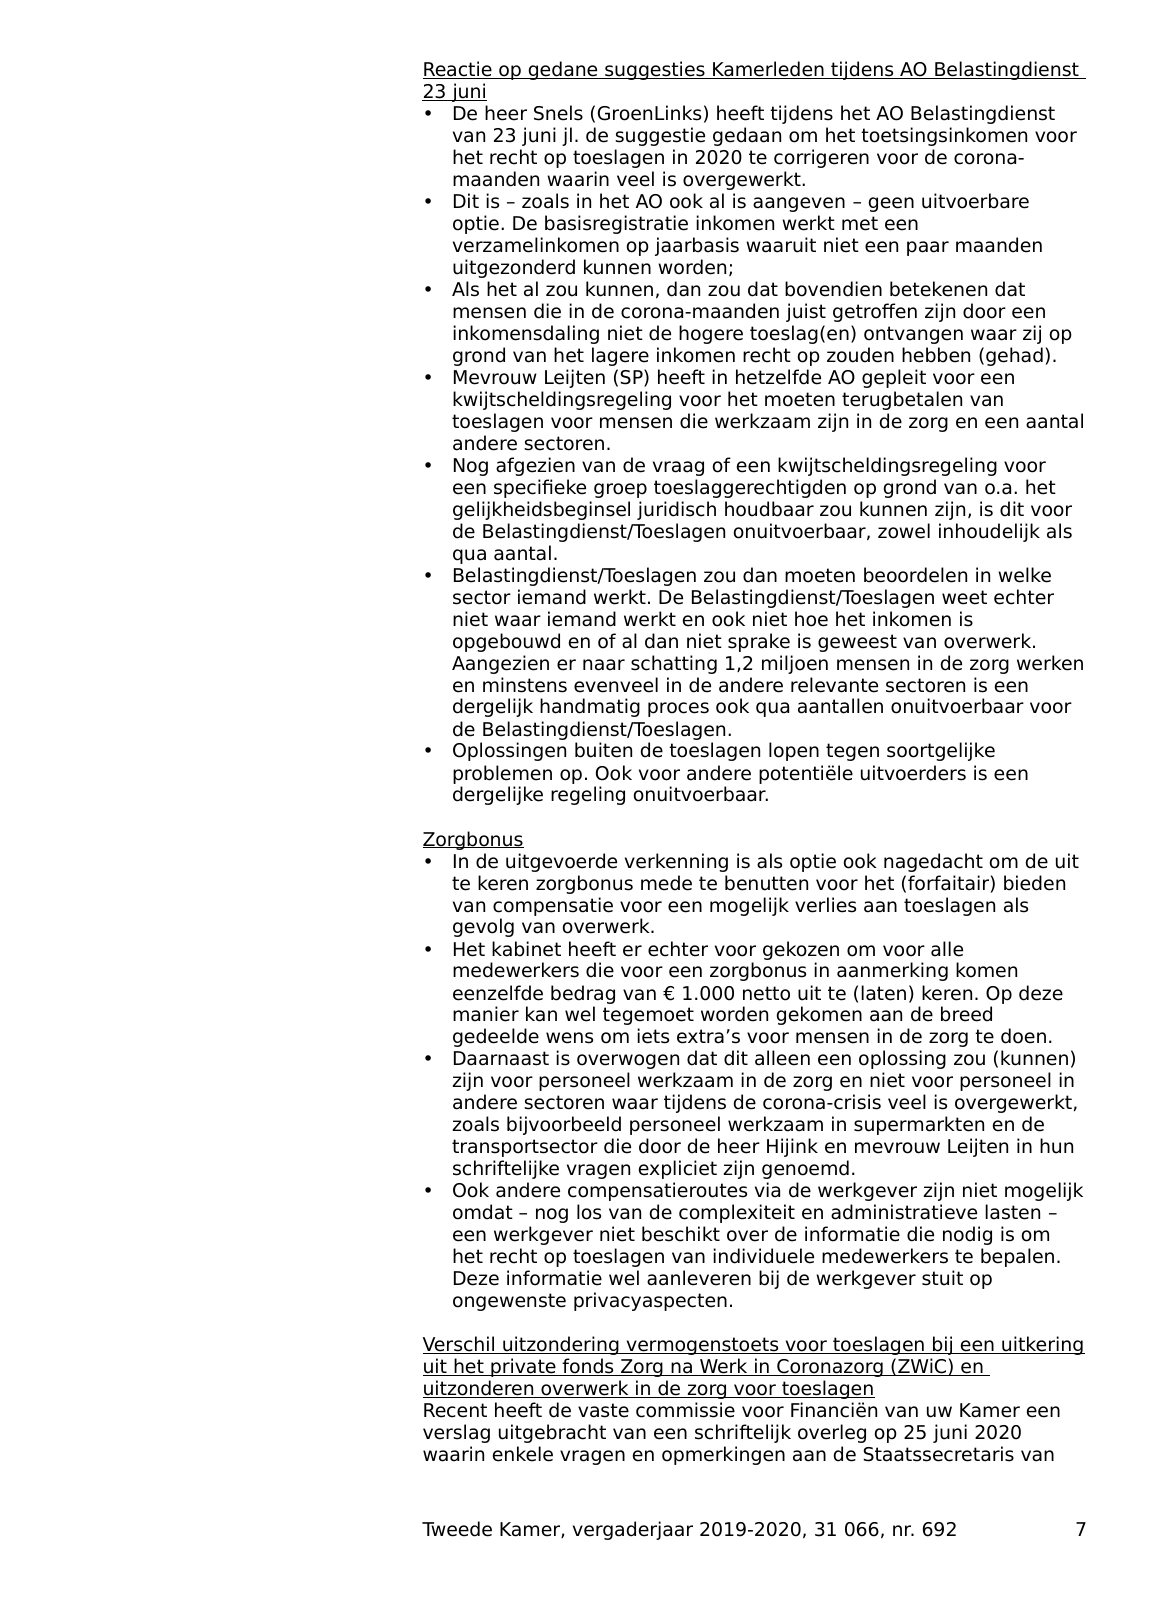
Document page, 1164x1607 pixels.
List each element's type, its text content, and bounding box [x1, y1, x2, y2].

text • Nog afgezien van de vraag of een kwijtscheldingsregeling voor een specifieke groep toeslaggerechtigden op grond van o.a. het gelijkheidsbeginsel juridisch houdbaar zou kunnen zijn, is dit voor de Belastingdienst/Toeslagen onuitvoerbaar, zowel inhoudelijk als qua aantal. [422, 455, 1087, 564]
text • Ook andere compensatieroutes via de werkgever zijn niet mogelijk omdat – nog los van de complexiteit en administratieve lasten – een werkgever niet beschikt over de informatie die nodig is om het recht op toeslagen van individuele medewerkers te bepalen. Deze informatie wel aanleveren bij de werkgever stuit op ongewenste privacyaspecten. [422, 1180, 1087, 1312]
text • Oplossingen buiten de toeslagen lopen tegen soortgelijke problemen op. Ook voor andere potentiële uitvoerders is een dergelijke regeling onuitvoerbaar. [422, 740, 1087, 806]
text Recent heeft de vaste commissie voor Financiën van uw Kamer een verslag uitgebracht van een schriftelijk overleg op 25 juni 2020 waarin enkele vragen en opmerkingen aan de Staatssecretaris van [422, 1400, 1087, 1466]
text • Als het al zou kunnen, dan zou dat bovendien betekenen dat mensen die in de corona-maanden juist getroffen zijn door een inkomensdaling niet de hogere toeslag(en) ontvangen waar zij op grond van het lagere inkomen recht op zouden hebben (gehad). [422, 279, 1087, 367]
subtitle Reactie op gedane suggesties Kamerleden tijdens AO Belastingdienst 23 juni [422, 59, 1087, 103]
text • Mevrouw Leijten (SP) heeft in hetzelfde AO gepleit voor een kwijtscheldingsregeling voor het moeten terugbetalen van toeslagen voor mensen die werkzaam zijn in de zorg en een aantal andere sectoren. [422, 367, 1087, 455]
text • Belastingdienst/Toeslagen zou dan moeten beoordelen in welke sector iemand werkt. De Belastingdienst/Toeslagen weet echter niet waar iemand werkt en ook niet hoe het inkomen is opgebouwd en of al dan niet sprake is geweest van overwerk. Aangezien er naar schatting 1,2 miljoen mensen in de zorg werken en minstens evenveel in de andere relevante sectoren is een dergelijk handmatig proces ook qua aantallen onuitvoerbaar voor de Belastingdienst/Toeslagen. [422, 564, 1087, 740]
subtitle Zorgbonus [422, 828, 1087, 851]
text • Dit is – zoals in het AO ook al is aangeven – geen uitvoerbare optie. De basisregistratie inkomen werkt met een verzamelinkomen op jaarbasis waaruit niet een paar maanden uitgezonderd kunnen worden; [422, 191, 1087, 279]
text • In de uitgevoerde verkenning is als optie ook nagedacht om de uit te keren zorgbonus mede te benutten voor het (forfaitair) bieden van compensatie voor een mogelijk verlies aan toeslagen als gevolg van overwerk. [422, 851, 1087, 938]
text • Daarnaast is overwogen dat dit alleen een oplossing zou (kunnen) zijn voor personeel werkzaam in de zorg en niet voor personeel in andere sectoren waar tijdens de corona-crisis veel is overgewerkt, zoals bijvoorbeeld personeel werkzaam in supermarkten en de transportsector die door de heer Hijink en mevrouw Leijten in hun schriftelijke vragen expliciet zijn genoemd. [422, 1048, 1087, 1180]
text • De heer Snels (GroenLinks) heeft tijdens het AO Belastingdienst van 23 juni jl. de suggestie gedaan om het toetsingsinkomen voor het recht op toeslagen in 2020 te corrigeren voor de corona-maanden waarin veel is overgewerkt. [422, 103, 1087, 191]
text • Het kabinet heeft er echter voor gekozen om voor alle medewerkers die voor een zorgbonus in aanmerking komen eenzelfde bedrag van € 1.000 netto uit te (laten) keren. Op deze manier kan wel tegemoet worden gekomen aan de breed gedeelde wens om iets extra’s voor mensen in de zorg te doen. [422, 938, 1087, 1048]
subtitle Verschil uitzondering vermogenstoets voor toeslagen bij een uitkering uit het private fonds Zorg na Werk in Coronazorg (ZWiC) en uitzonderen overwerk in de zorg voor toeslagen [422, 1334, 1087, 1400]
